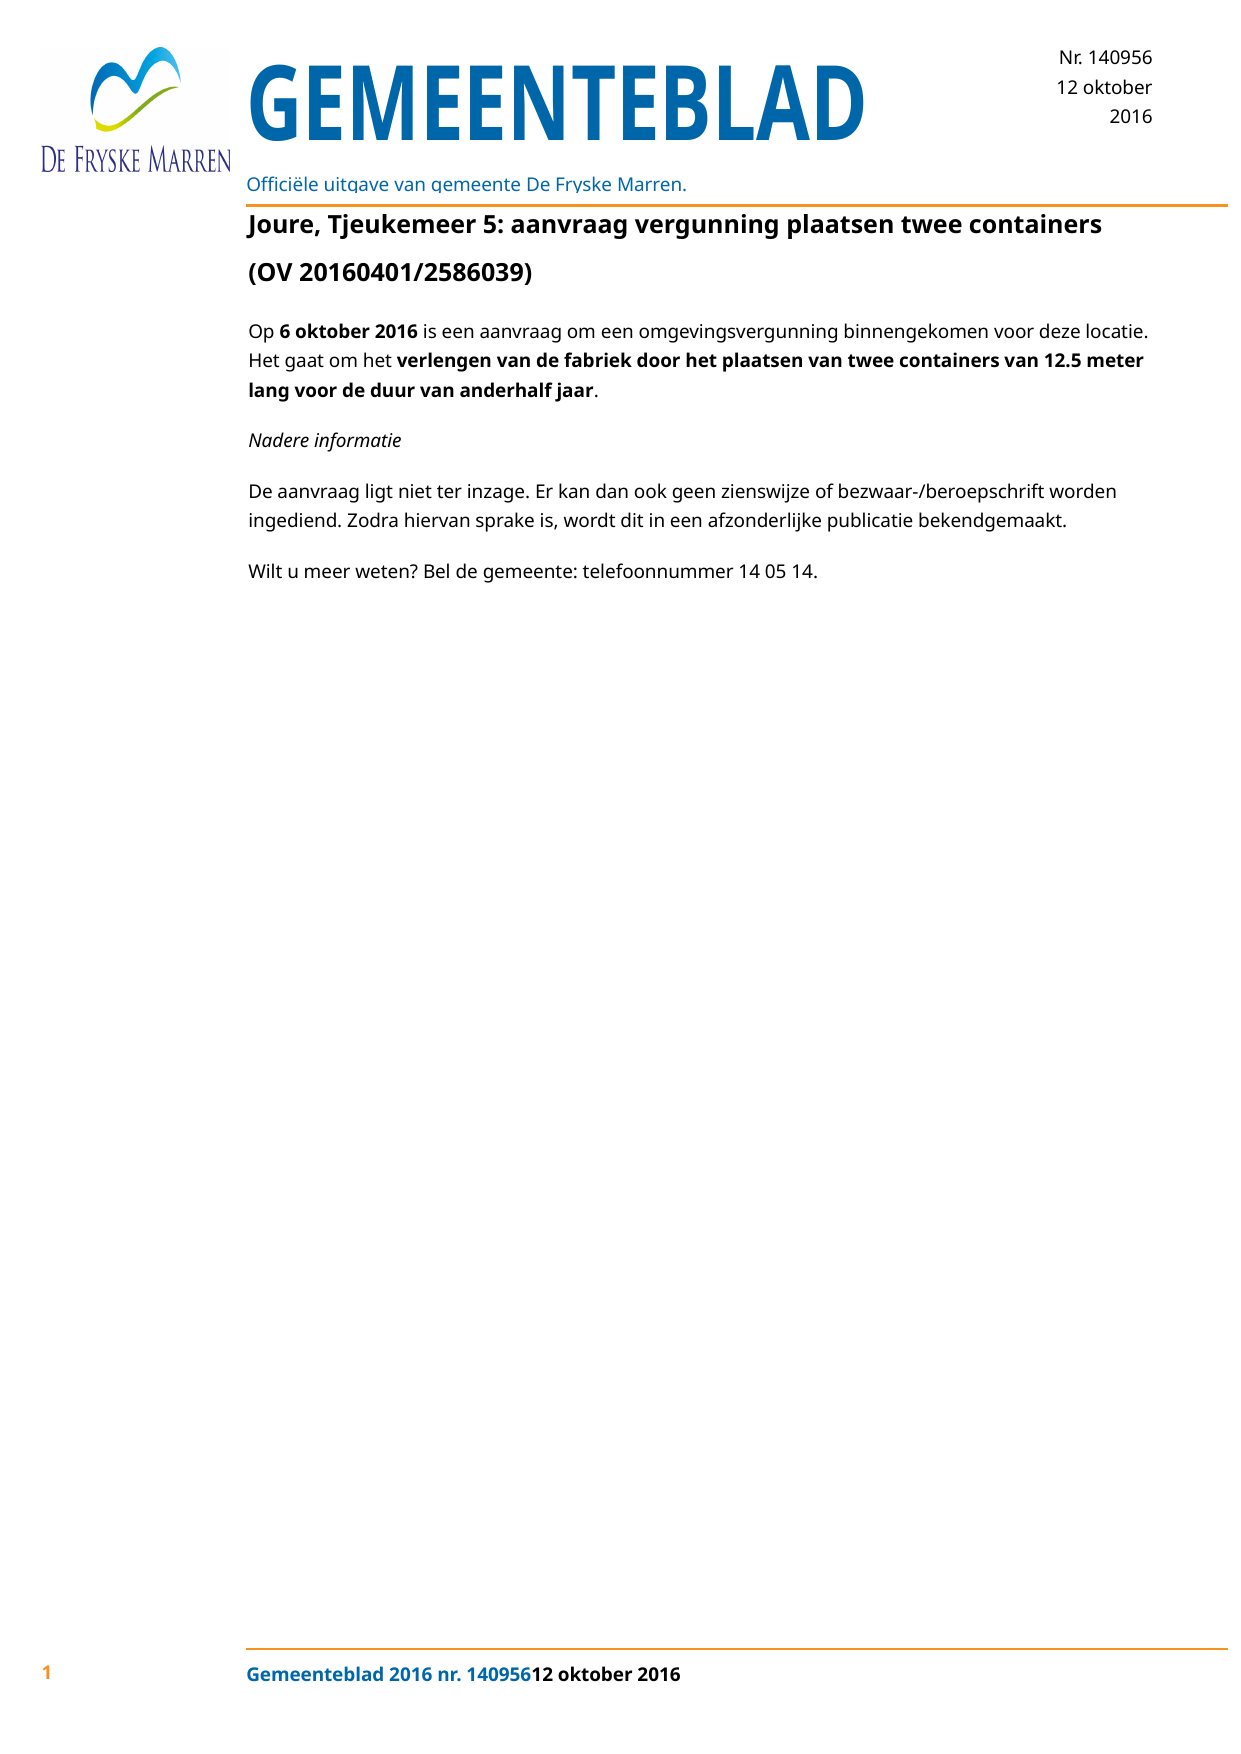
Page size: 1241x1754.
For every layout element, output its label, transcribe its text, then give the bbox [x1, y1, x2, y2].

text Joure, Tjeukemeer 5: aanvraag vergunning plaatsen twee containers (OV 20160401/2586039) [248, 207, 1152, 288]
text Wilt u meer weten? Bel de gemeente: telefoonnummer 14 05 14. [248, 558, 1152, 584]
text De aanvraag ligt niet ter inzage. Er kan dan ook geen zienswijze of bezwaar-/beroepschrift worden ingediend. Zodra hiervan sprake is, wordt dit in een afzonderlijke publicatie bekendgemaakt. [248, 478, 1152, 533]
text Op 6 oktober 2016 is een aanvraag om een omgevingsvergunning binnengekomen voor deze locatie. Het gaat om het verlengen van de fabriek door het plaatsen van twee containers van 12.5 meter lang voor de duur van anderhalf jaar. [248, 318, 1152, 403]
text Nadere informatie [248, 427, 1152, 453]
picture [41, 47, 231, 172]
